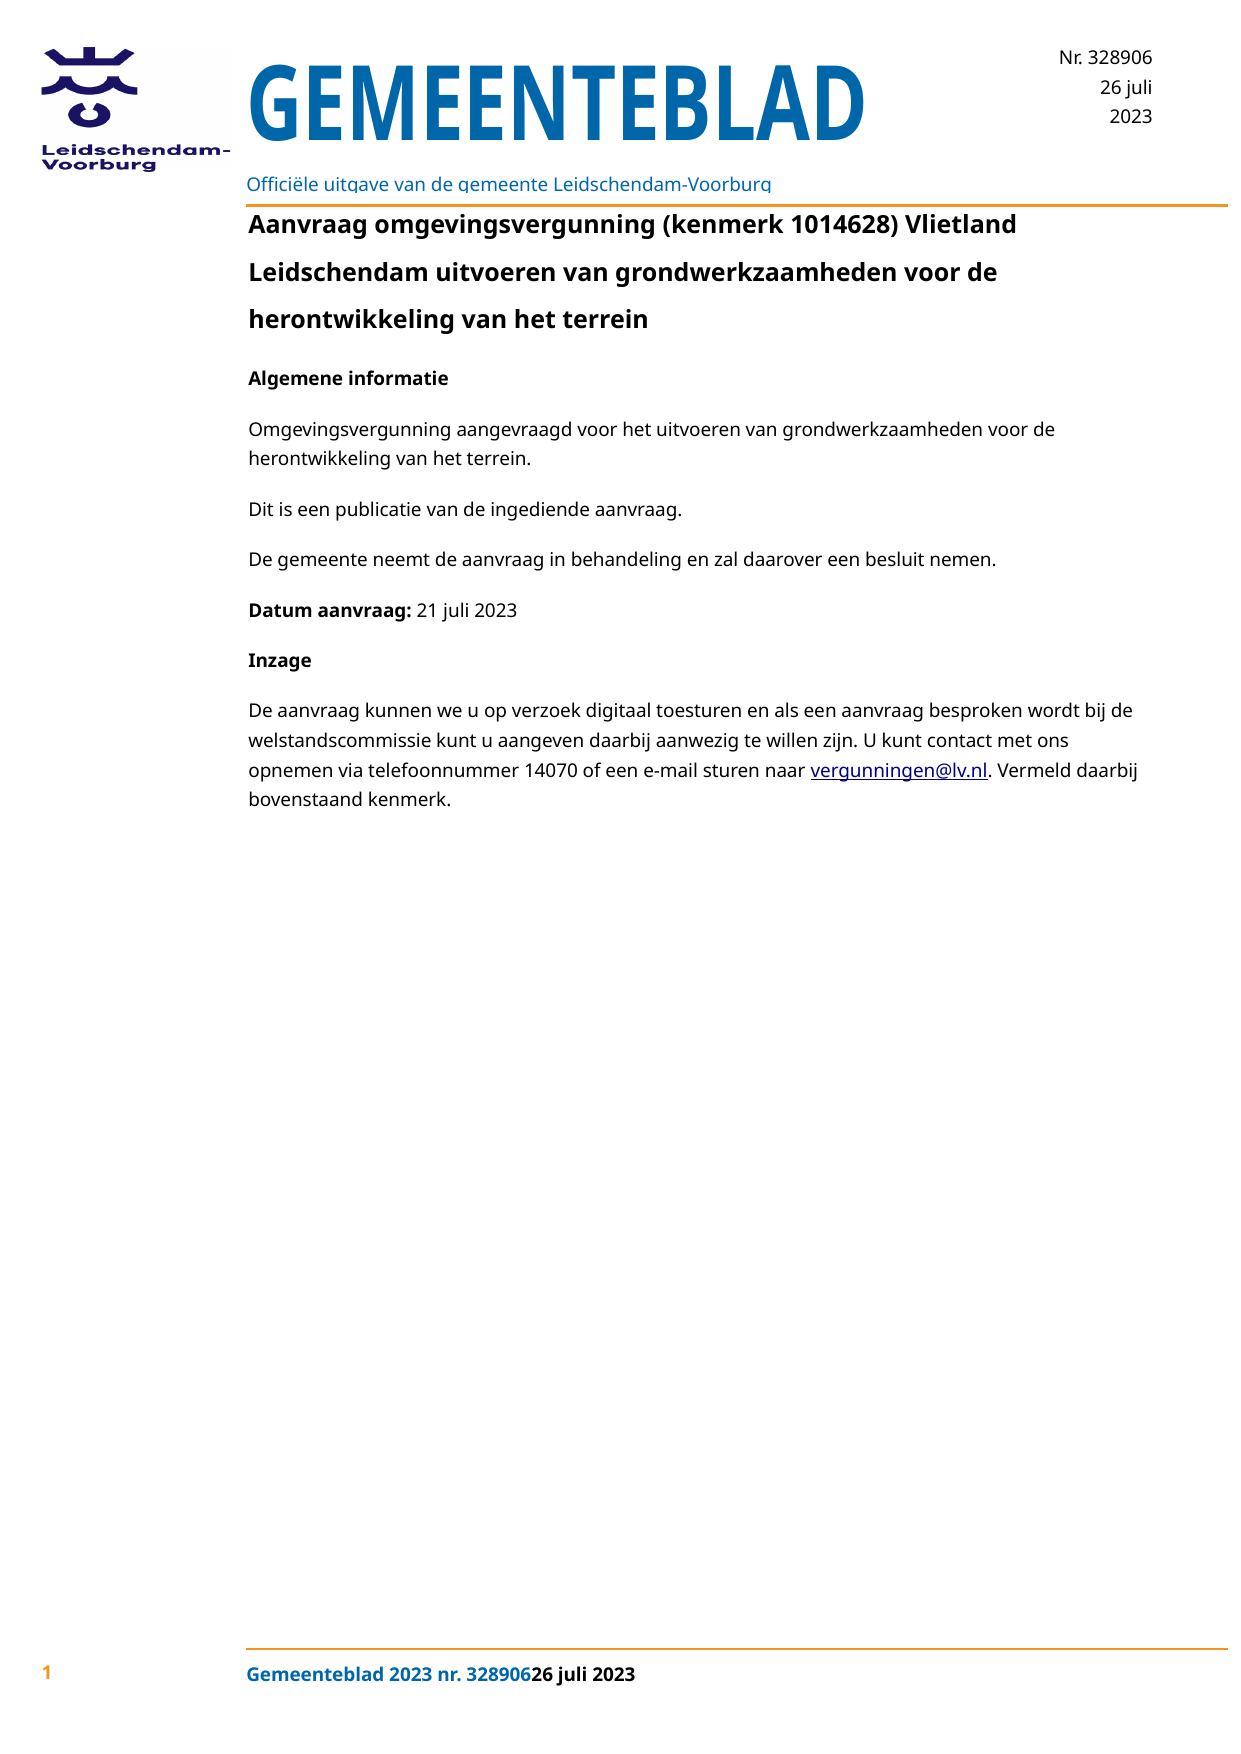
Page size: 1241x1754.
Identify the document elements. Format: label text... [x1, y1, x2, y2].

text Aanvraag omgevingsvergunning (kenmerk 1014628) Vlietland Leidschendam uitvoeren van grondwerkzaamheden voor de herontwikkeling van het terrein [248, 207, 1152, 336]
text Dit is een publicatie van de ingediende aanvraag. [248, 496, 1152, 522]
text De gemeente neemt de aanvraag in behandeling en zal daarover een besluit nemen. [248, 546, 1152, 572]
text Omgevingsvergunning aangevraagd voor het uitvoeren van grondwerkzaamheden voor de herontwikkeling van het terrein. [248, 416, 1152, 471]
text Inzage [248, 647, 1152, 673]
picture [41, 47, 231, 172]
text Datum aanvraag: 21 juli 2023 [248, 597, 1152, 622]
text Algemene informatie [248, 366, 1152, 391]
text De aanvraag kunnen we u op verzoek digitaal toesturen en als een aanvraag besproken wordt bij de welstandscommissie kunt u aangeven daarbij aanwezig te willen zijn. U kunt contact met ons opnemen via telefoonnummer 14070 of een e-mail sturen naar vergunningen@lv.nl. Vermeld daarbij bovenstaand kenmerk. [248, 698, 1152, 812]
